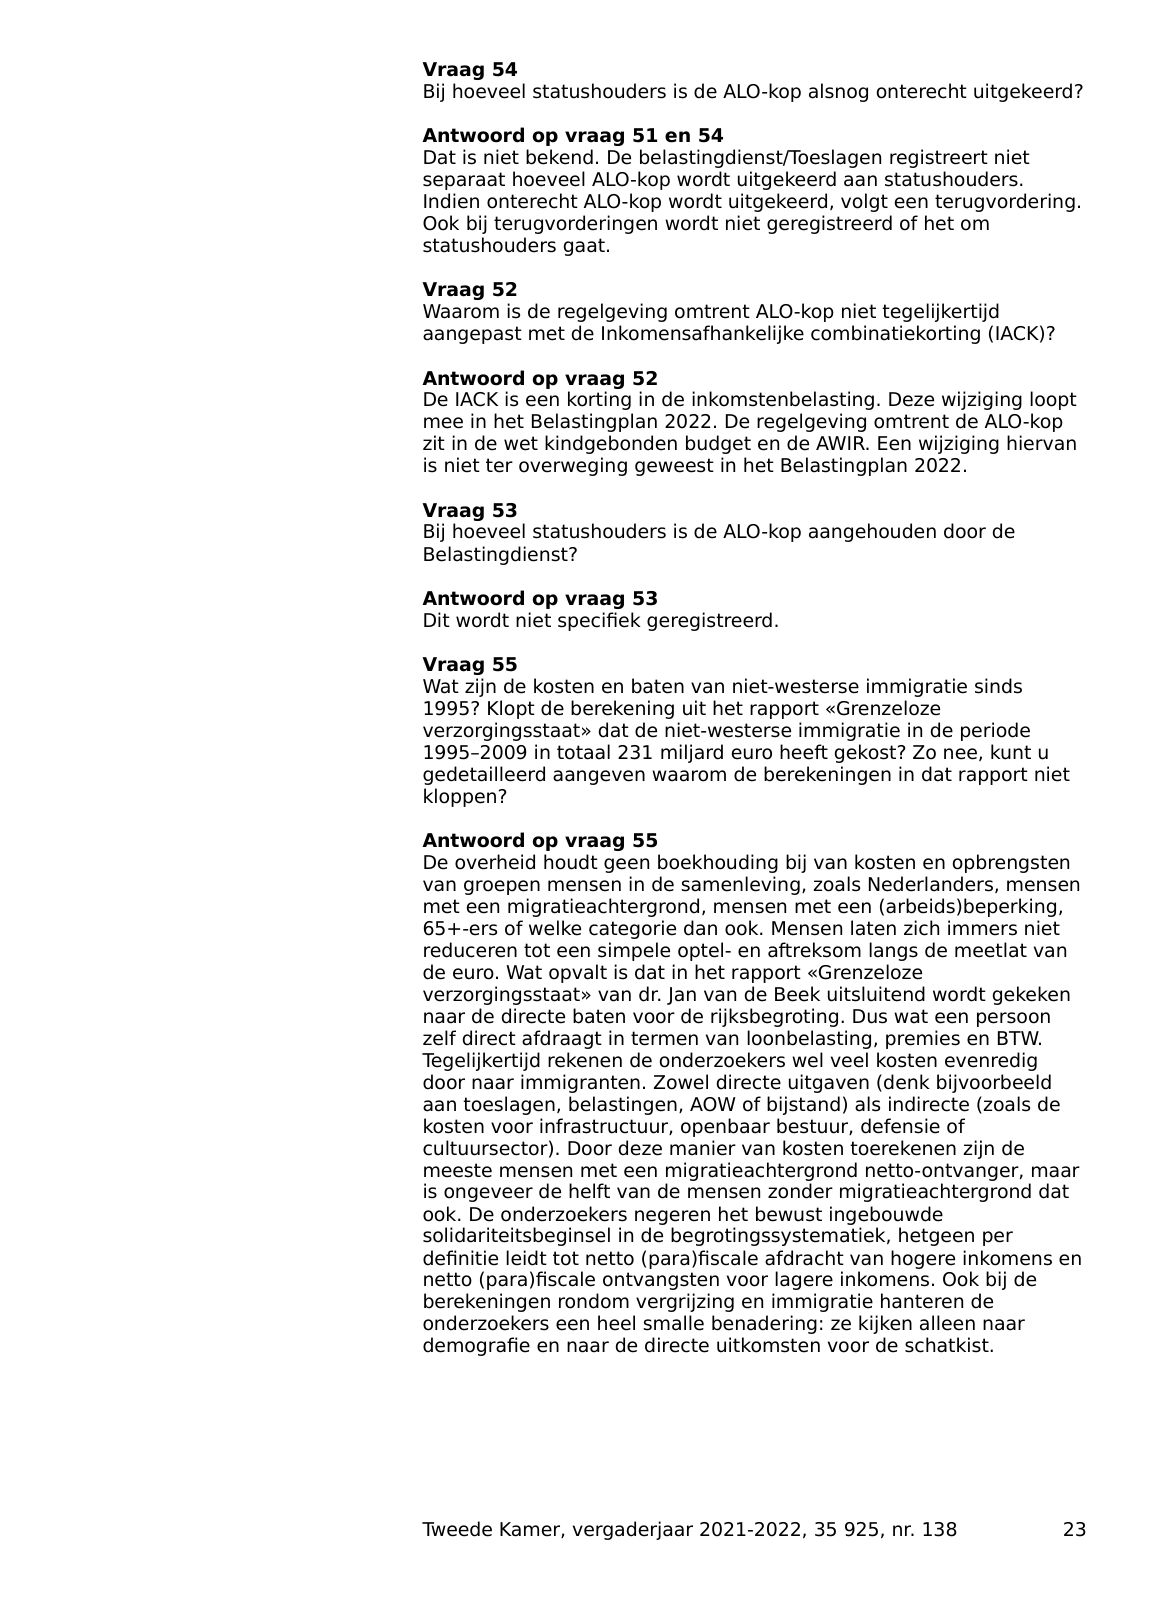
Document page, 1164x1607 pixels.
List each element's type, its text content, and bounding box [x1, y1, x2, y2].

subtitle Antwoord op vraag 55 [422, 830, 1087, 852]
subtitle Antwoord op vraag 52 [422, 367, 1087, 389]
subtitle Vraag 55 [422, 654, 1087, 676]
text De overheid houdt geen boekhouding bij van kosten en opbrengsten van groepen mensen in de samenleving, zoals Nederlanders, mensen met een migratieachtergrond, mensen met een (arbeids)beperking, 65+-ers of welke categorie dan ook. Mensen laten zich immers niet reduceren tot een simpele optel- en aftreksom langs de meetlat van de euro. Wat opvalt is dat in het rapport «Grenzeloze verzorgingsstaat» van dr. Jan van de Beek uitsluitend wordt gekeken naar de directe baten voor de rijksbegroting. Dus wat een persoon zelf direct afdraagt in termen van loonbelasting, premies en BTW. Tegelijkertijd rekenen de onderzoekers wel veel kosten evenredig door naar immigranten. Zowel directe uitgaven (denk bijvoorbeeld aan toeslagen, belastingen, AOW of bijstand) als indirecte (zoals de kosten voor infrastructuur, openbaar bestuur, defensie of cultuursector). Door deze manier van kosten toerekenen zijn de meeste mensen met een migratieachtergrond netto-ontvanger, maar is ongeveer de helft van de mensen zonder migratieachtergrond dat ook. De onderzoekers negeren het bewust ingebouwde solidariteitsbeginsel in de begrotingssystematiek, hetgeen per definitie leidt tot netto (para)fiscale afdracht van hogere inkomens en netto (para)fiscale ontvangsten voor lagere inkomens. Ook bij de berekeningen rondom vergrijzing en immigratie hanteren de onderzoekers een heel smalle benadering: ze kijken alleen naar demografie en naar de directe uitkomsten voor de schatkist. [422, 852, 1087, 1357]
text Dat is niet bekend. De belastingdienst/Toeslagen registreert niet separaat hoeveel ALO-kop wordt uitgekeerd aan statushouders. Indien onterecht ALO-kop wordt uitgekeerd, volgt een terugvordering. Ook bij terugvorderingen wordt niet geregistreerd of het om statushouders gaat. [422, 147, 1087, 257]
text De IACK is een korting in de inkomstenbelasting. Deze wijziging loopt mee in het Belastingplan 2022. De regelgeving omtrent de ALO-kop zit in de wet kindgebonden budget en de AWIR. Een wijziging hiervan is niet ter overweging geweest in het Belastingplan 2022. [422, 389, 1087, 477]
text Waarom is de regelgeving omtrent ALO-kop niet tegelijkertijd aangepast met de Inkomensafhankelijke combinatiekorting (IACK)? [422, 301, 1087, 345]
text Dit wordt niet specifiek geregistreerd. [422, 609, 1087, 632]
text Bij hoeveel statushouders is de ALO-kop aangehouden door de Belastingdienst? [422, 521, 1087, 565]
text Bij hoeveel statushouders is de ALO-kop alsnog onterecht uitgekeerd? [422, 81, 1087, 103]
subtitle Vraag 52 [422, 279, 1087, 301]
subtitle Vraag 53 [422, 499, 1087, 521]
subtitle Antwoord op vraag 53 [422, 588, 1087, 609]
subtitle Vraag 54 [422, 59, 1087, 81]
subtitle Antwoord op vraag 51 en 54 [422, 125, 1087, 147]
text Wat zijn de kosten en baten van niet-westerse immigratie sinds 1995? Klopt de berekening uit het rapport «Grenzeloze verzorgingsstaat» dat de niet-westerse immigratie in de periode 1995–2009 in totaal 231 miljard euro heeft gekost? Zo nee, kunt u gedetailleerd aangeven waarom de berekeningen in dat rapport niet kloppen? [422, 676, 1087, 808]
